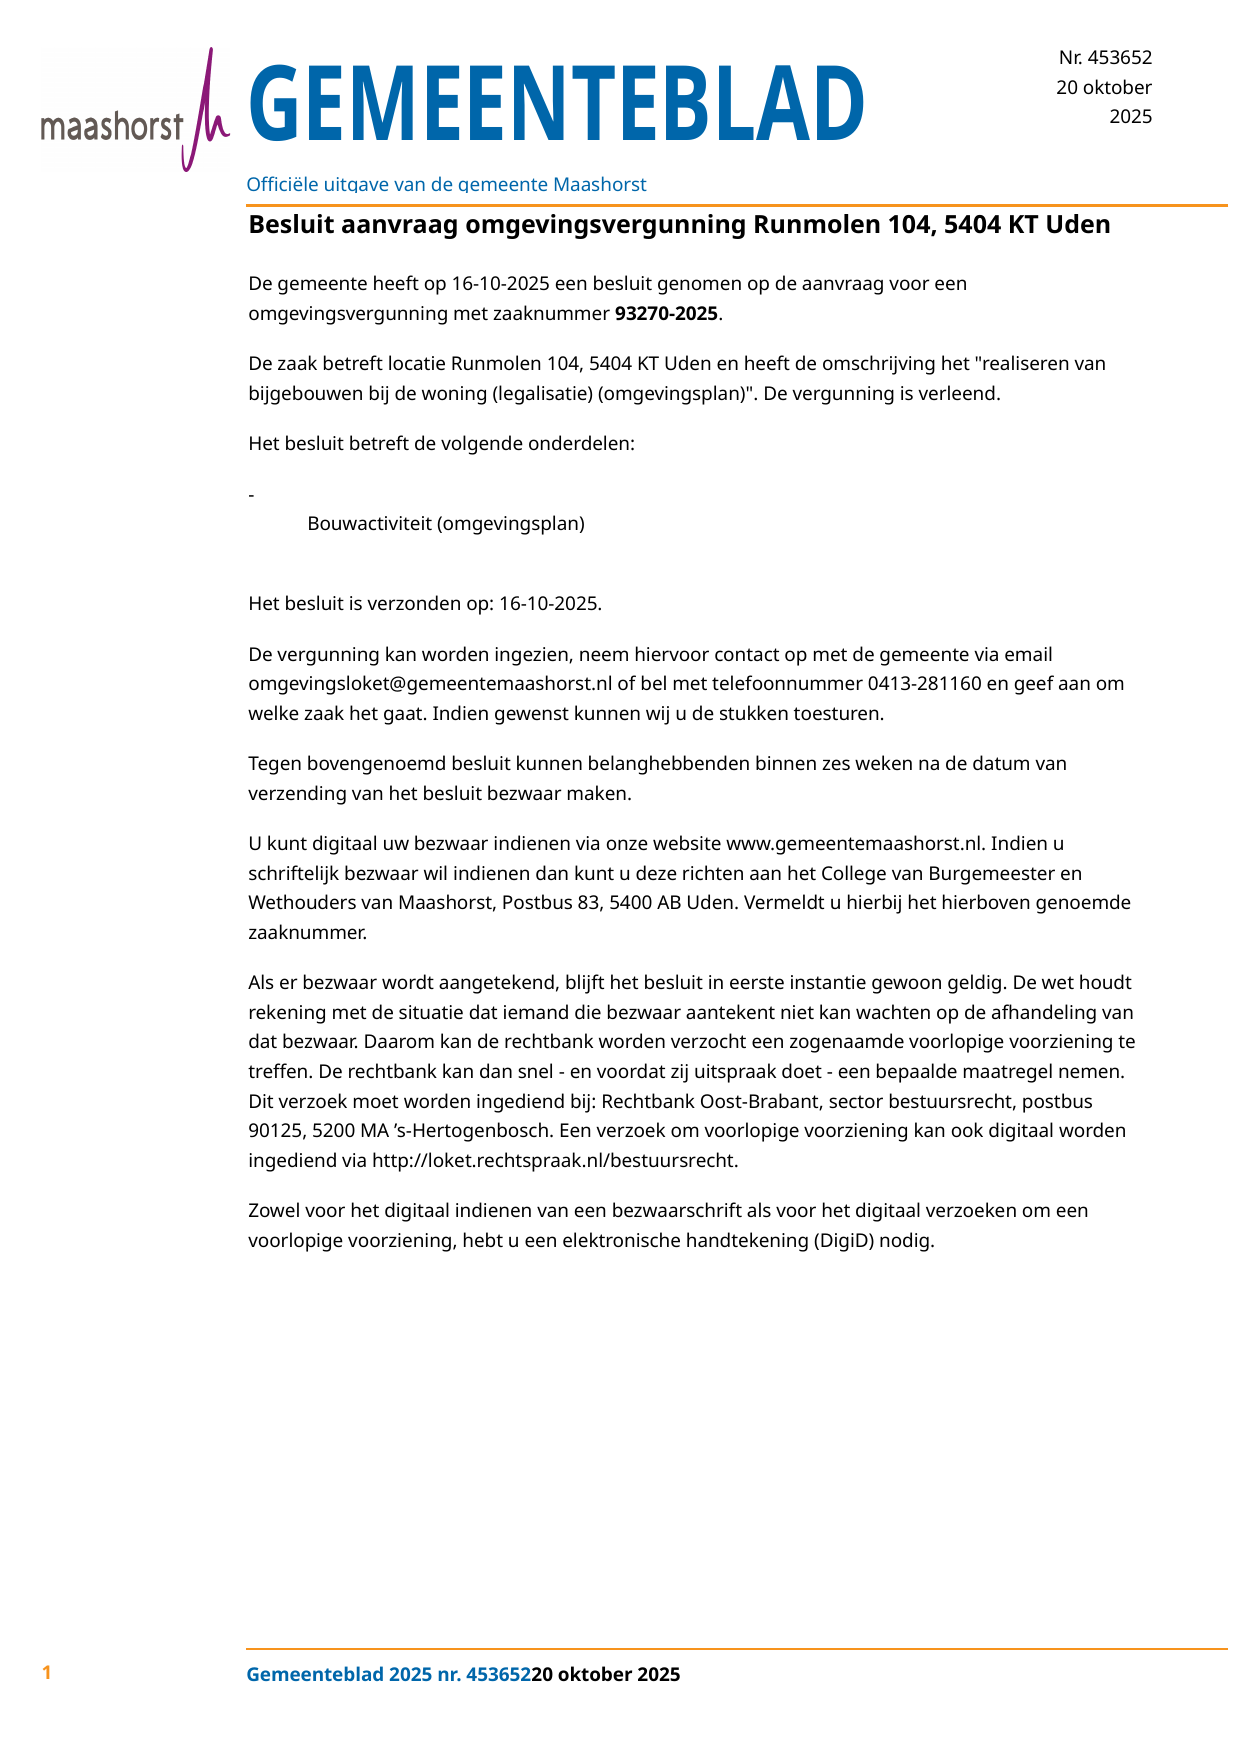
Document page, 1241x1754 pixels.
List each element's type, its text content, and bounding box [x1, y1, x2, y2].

picture [41, 47, 231, 172]
text Als er bezwaar wordt aangetekend, blijft het besluit in eerste instantie gewoon geldig. De wet houdt rekening met de situatie dat iemand die bezwaar aantekent niet kan wachten op de afhandeling van dat bezwaar. Daarom kan de rechtbank worden verzocht een zogenaamde voorlopige voorziening te treffen. De rechtbank kan dan snel - en voordat zij uitspraak doet - een bepaalde maatregel nemen. Dit verzoek moet worden ingediend bij: Rechtbank Oost-Brabant, sector bestuursrecht, postbus 90125, 5200 MA ’s-Hertogenbosch. Een verzoek om voorlopige voorziening kan ook digitaal worden ingediend via http://loket.rechtspraak.nl/bestuursrecht. [248, 969, 1152, 1173]
text Besluit aanvraag omgevingsvergunning Runmolen 104, 5404 KT Uden [248, 207, 1152, 241]
text Het besluit is verzonden op: 16-10-2025. [248, 590, 1152, 616]
text Zowel voor het digitaal indienen van een bezwaarschrift als voor het digitaal verzoeken om een voorlopige voorziening, hebt u een elektronische handtekening (DigiD) nodig. [248, 1197, 1152, 1253]
text De vergunning kan worden ingezien, neem hiervoor contact op met de gemeente via email omgevingsloket@gemeentemaashorst.nl of bel met telefoonnummer 0413-281160 en geef aan om welke zaak het gaat. Indien gewenst kunnen wij u de stukken toesturen. [248, 641, 1152, 726]
text De gemeente heeft op 16-10-2025 een besluit genomen op de aanvraag voor een omgevingsvergunning met zaaknummer 93270-2025. [248, 270, 1152, 326]
text De zaak betreft locatie Runmolen 104, 5404 KT Uden en heeft de omschrijving het "realiseren van bijgebouwen bij de woning (legalisatie) (omgevingsplan)". De vergunning is verleend. [248, 350, 1152, 406]
text U kunt digitaal uw bezwaar indienen via onze website www.gemeentemaashorst.nl. Indien u schriftelijk bezwaar wil indienen dan kunt u deze richten aan het College van Burgemeester en Wethouders van Maashorst, Postbus 83, 5400 AB Uden. Vermeldt u hierbij het hierboven genoemde zaaknummer. [248, 830, 1152, 945]
text Tegen bovengenoemd besluit kunnen belanghebbenden binnen zes weken na de datum van verzending van het besluit bezwaar maken. [248, 750, 1152, 806]
list Bouwactiviteit (omgevingsplan) [248, 510, 1152, 536]
text Het besluit betreft de volgende onderdelen: [248, 430, 1152, 456]
